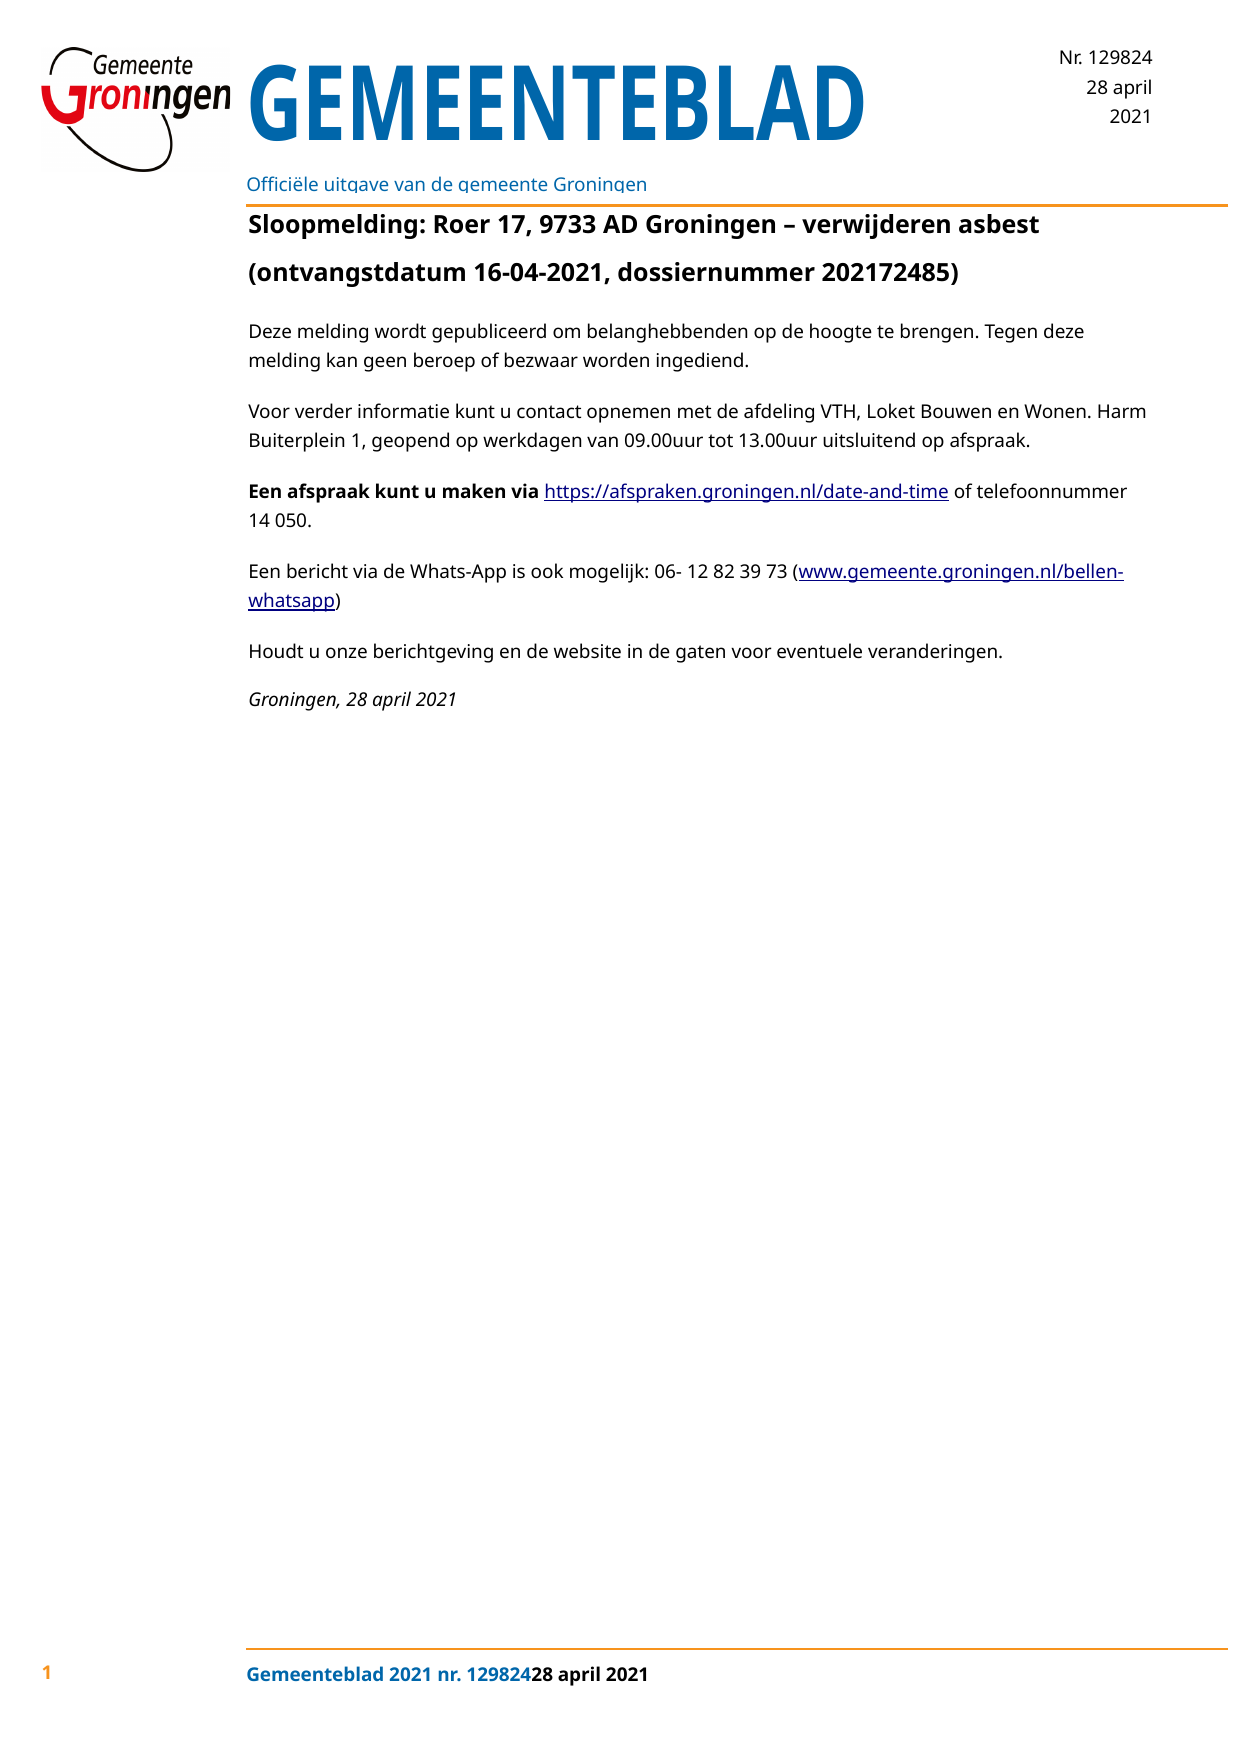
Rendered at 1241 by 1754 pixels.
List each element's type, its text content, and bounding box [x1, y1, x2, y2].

text Sloopmelding: Roer 17, 9733 AD Groningen – verwijderen asbest (ontvangstdatum 16-04-2021, dossiernummer 202172485) [248, 207, 1152, 288]
text Een afspraak kunt u maken via https://afspraken.groningen.nl/date-and-time of telefoonnummer 14 050. [248, 478, 1152, 533]
picture [41, 47, 231, 172]
text Groningen, 28 april 2021 [248, 686, 1152, 711]
text Houdt u onze berichtgeving en de website in de gaten voor eventuele veranderingen. [248, 638, 1152, 664]
text Een bericht via de Whats-App is ook mogelijk: 06- 12 82 39 73 (www.gemeente.groningen.nl/bellen-whatsapp) [248, 558, 1152, 613]
text Voor verder informatie kunt u contact opnemen met de afdeling VTH, Loket Bouwen en Wonen. Harm Buiterplein 1, geopend op werkdagen van 09.00uur tot 13.00uur uitsluitend op afspraak. [248, 398, 1152, 453]
text Deze melding wordt gepubliceerd om belanghebbenden op de hoogte te brengen. Tegen deze melding kan geen beroep of bezwaar worden ingediend. [248, 318, 1152, 373]
